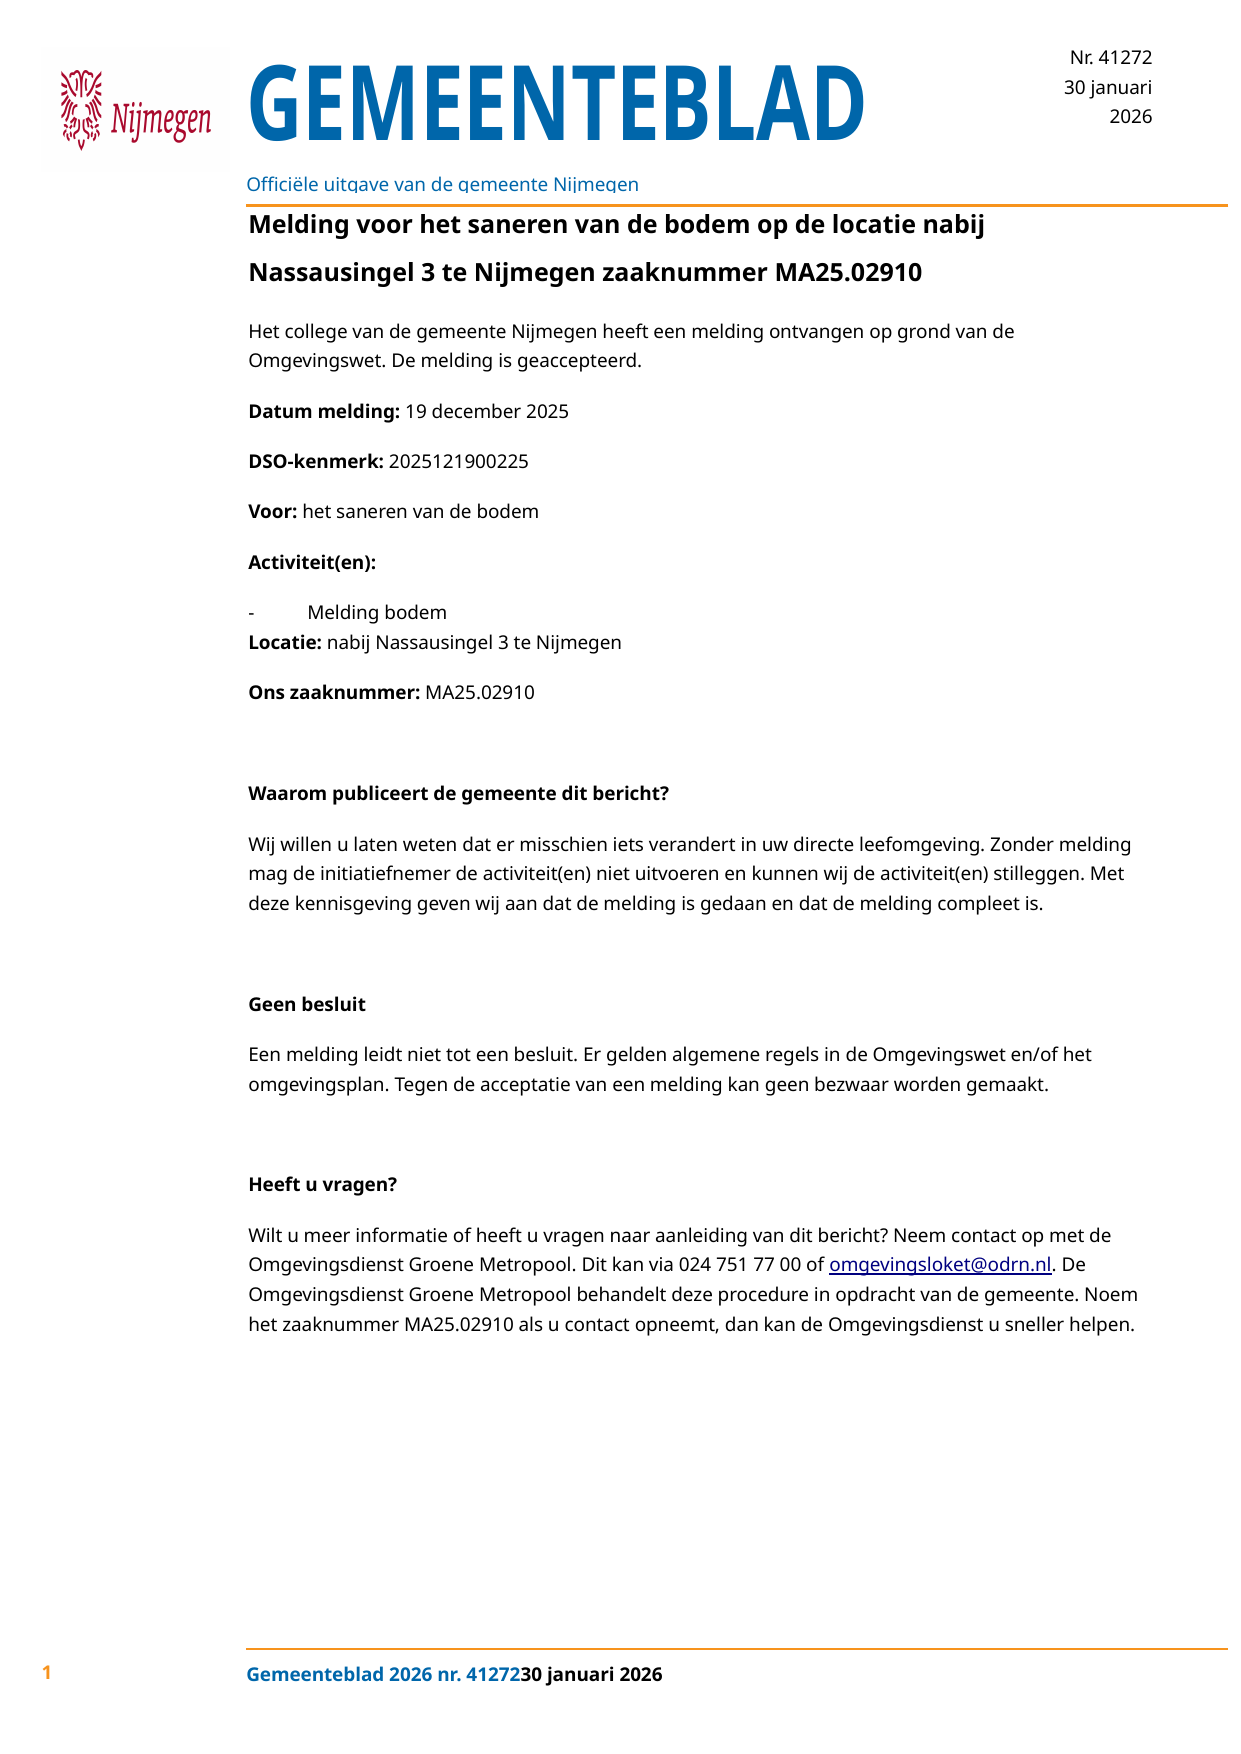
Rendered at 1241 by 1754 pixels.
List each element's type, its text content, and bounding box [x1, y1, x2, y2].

picture [41, 47, 231, 172]
text Wilt u meer informatie of heeft u vragen naar aanleiding van dit bericht? Neem contact op met de Omgevingsdienst Groene Metropool. Dit kan via 024 751 77 00 of omgevingsloket@odrn.nl. De Omgevingsdienst Groene Metropool behandelt deze procedure in opdracht van de gemeente. Noem het zaaknummer MA25.02910 als u contact opneemt, dan kan de Omgevingsdienst u sneller helpen. [248, 1222, 1152, 1337]
text Een melding leidt niet tot een besluit. Er gelden algemene regels in de Omgevingswet en/of het omgevingsplan. Tegen de acceptatie van een melding kan geen bezwaar worden gemaakt. [248, 1041, 1152, 1097]
text Activiteit(en): [248, 549, 1152, 575]
text Melding voor het saneren van de bodem op de locatie nabij Nassausingel 3 te Nijmegen zaaknummer MA25.02910 [248, 207, 1152, 288]
text DSO-kenmerk: 2025121900225 [248, 448, 1152, 474]
text Locatie: nabij Nassausingel 3 te Nijmegen [248, 629, 1152, 655]
text Voor: het saneren van de bodem [248, 499, 1152, 524]
list Melding bodem [248, 599, 1152, 625]
text Het college van de gemeente Nijmegen heeft een melding ontvangen op grond van de Omgevingswet. De melding is geaccepteerd. [248, 318, 1152, 373]
text Datum melding: 19 december 2025 [248, 398, 1152, 424]
text Heeft u vragen? [248, 1172, 1152, 1197]
text Geen besluit [248, 991, 1152, 1017]
text Wij willen u laten weten dat er misschien iets verandert in uw directe leefomgeving. Zonder melding mag de initiatiefnemer de activiteit(en) niet uitvoeren en kunnen wij de activiteit(en) stilleggen. Met deze kennisgeving geven wij aan dat de melding is gedaan en dat de melding compleet is. [248, 831, 1152, 916]
text Waarom publiceert de gemeente dit bericht? [248, 780, 1152, 806]
text Ons zaaknummer: MA25.02910 [248, 679, 1152, 705]
